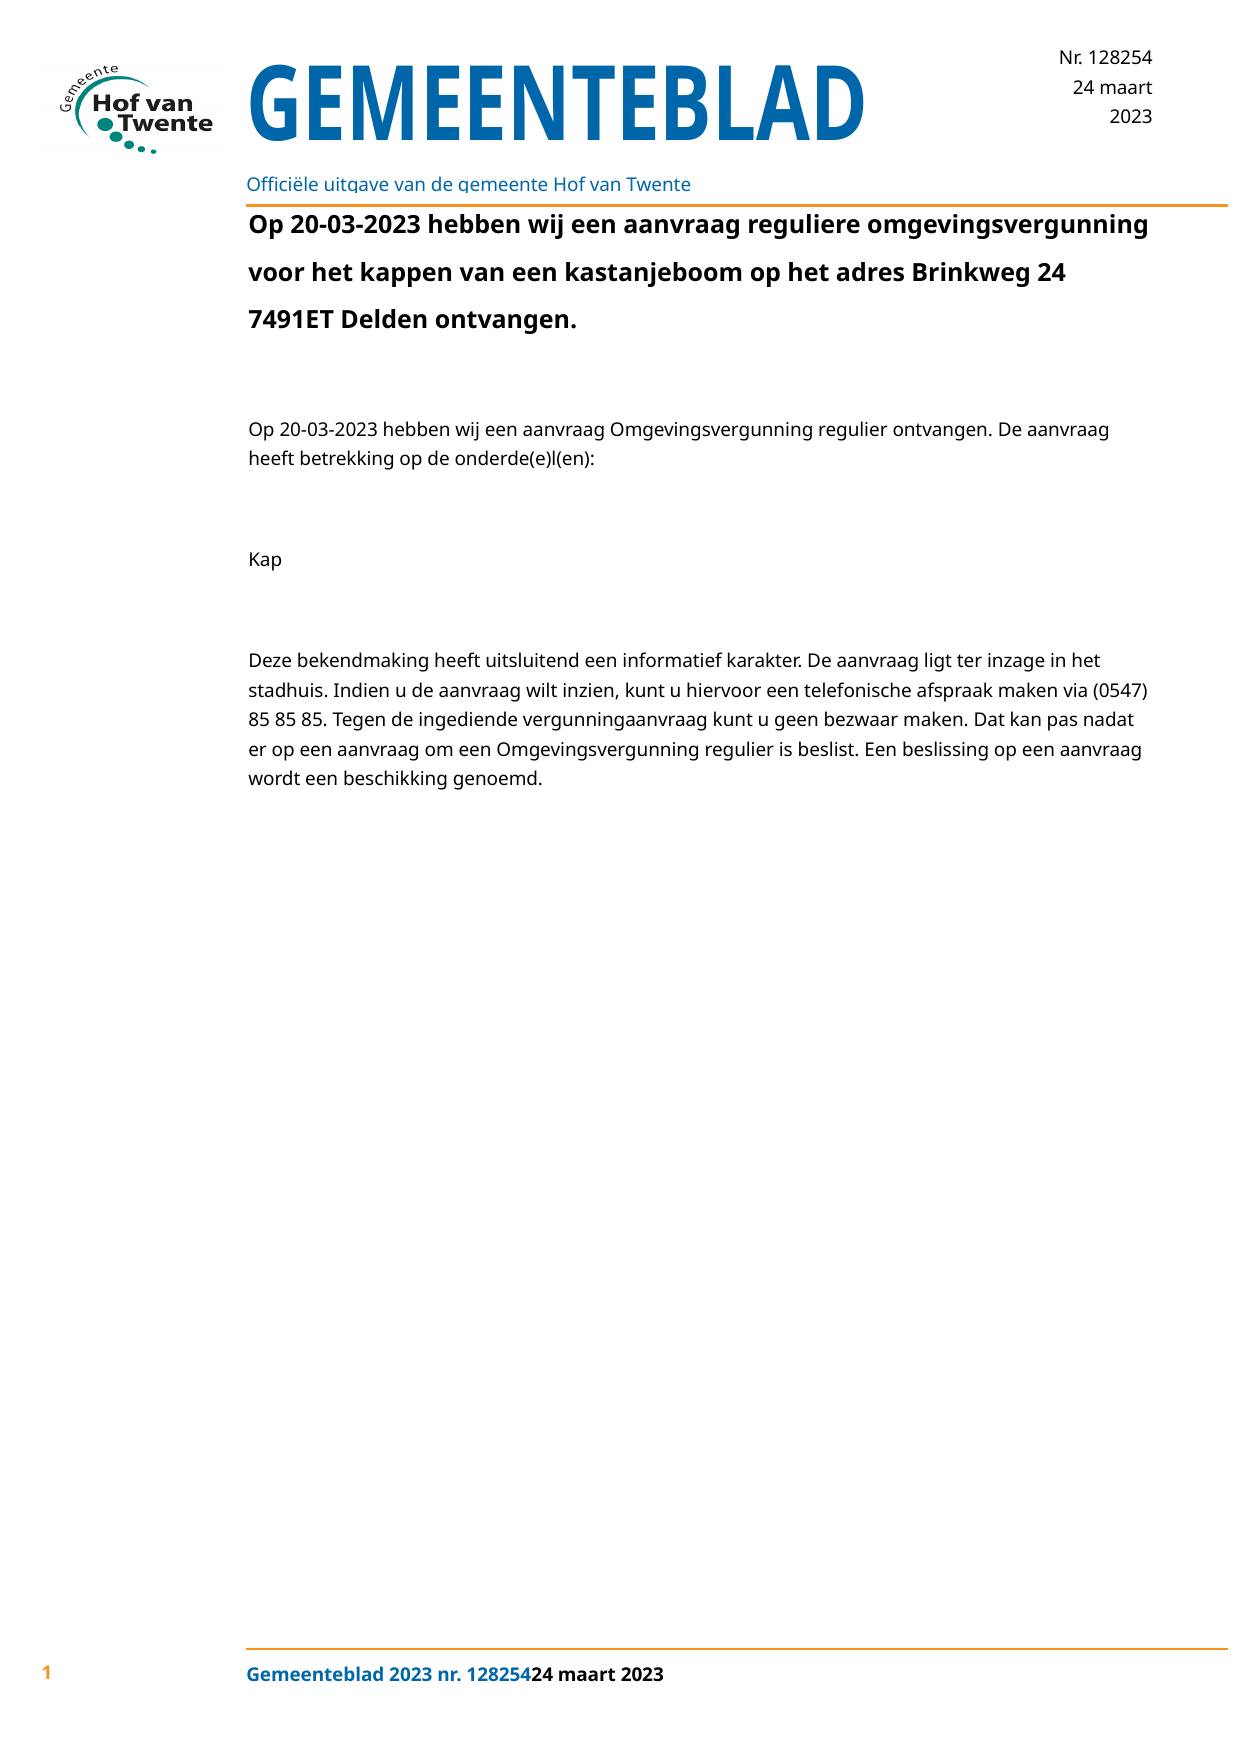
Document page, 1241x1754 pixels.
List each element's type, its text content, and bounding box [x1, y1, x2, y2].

picture [41, 47, 231, 172]
text Deze bekendmaking heeft uitsluitend een informatief karakter. De aanvraag ligt ter inzage in het stadhuis. Indien u de aanvraag wilt inzien, kunt u hiervoor een telefonische afspraak maken via (0547) 85 85 85. Tegen de ingediende vergunningaanvraag kunt u geen bezwaar maken. Dat kan pas nadat er op een aanvraag om een Omgevingsvergunning regulier is beslist. Een beslissing op een aanvraag wordt een beschikking genoemd. [248, 647, 1152, 791]
text Op 20-03-2023 hebben wij een aanvraag reguliere omgevingsvergunning voor het kappen van een kastanjeboom op het adres Brinkweg 24 7491ET Delden ontvangen. [248, 207, 1152, 336]
text Kap [248, 546, 1152, 572]
text Op 20-03-2023 hebben wij een aanvraag Omgevingsvergunning regulier ontvangen. De aanvraag heeft betrekking op de onderde(e)l(en): [248, 416, 1152, 471]
